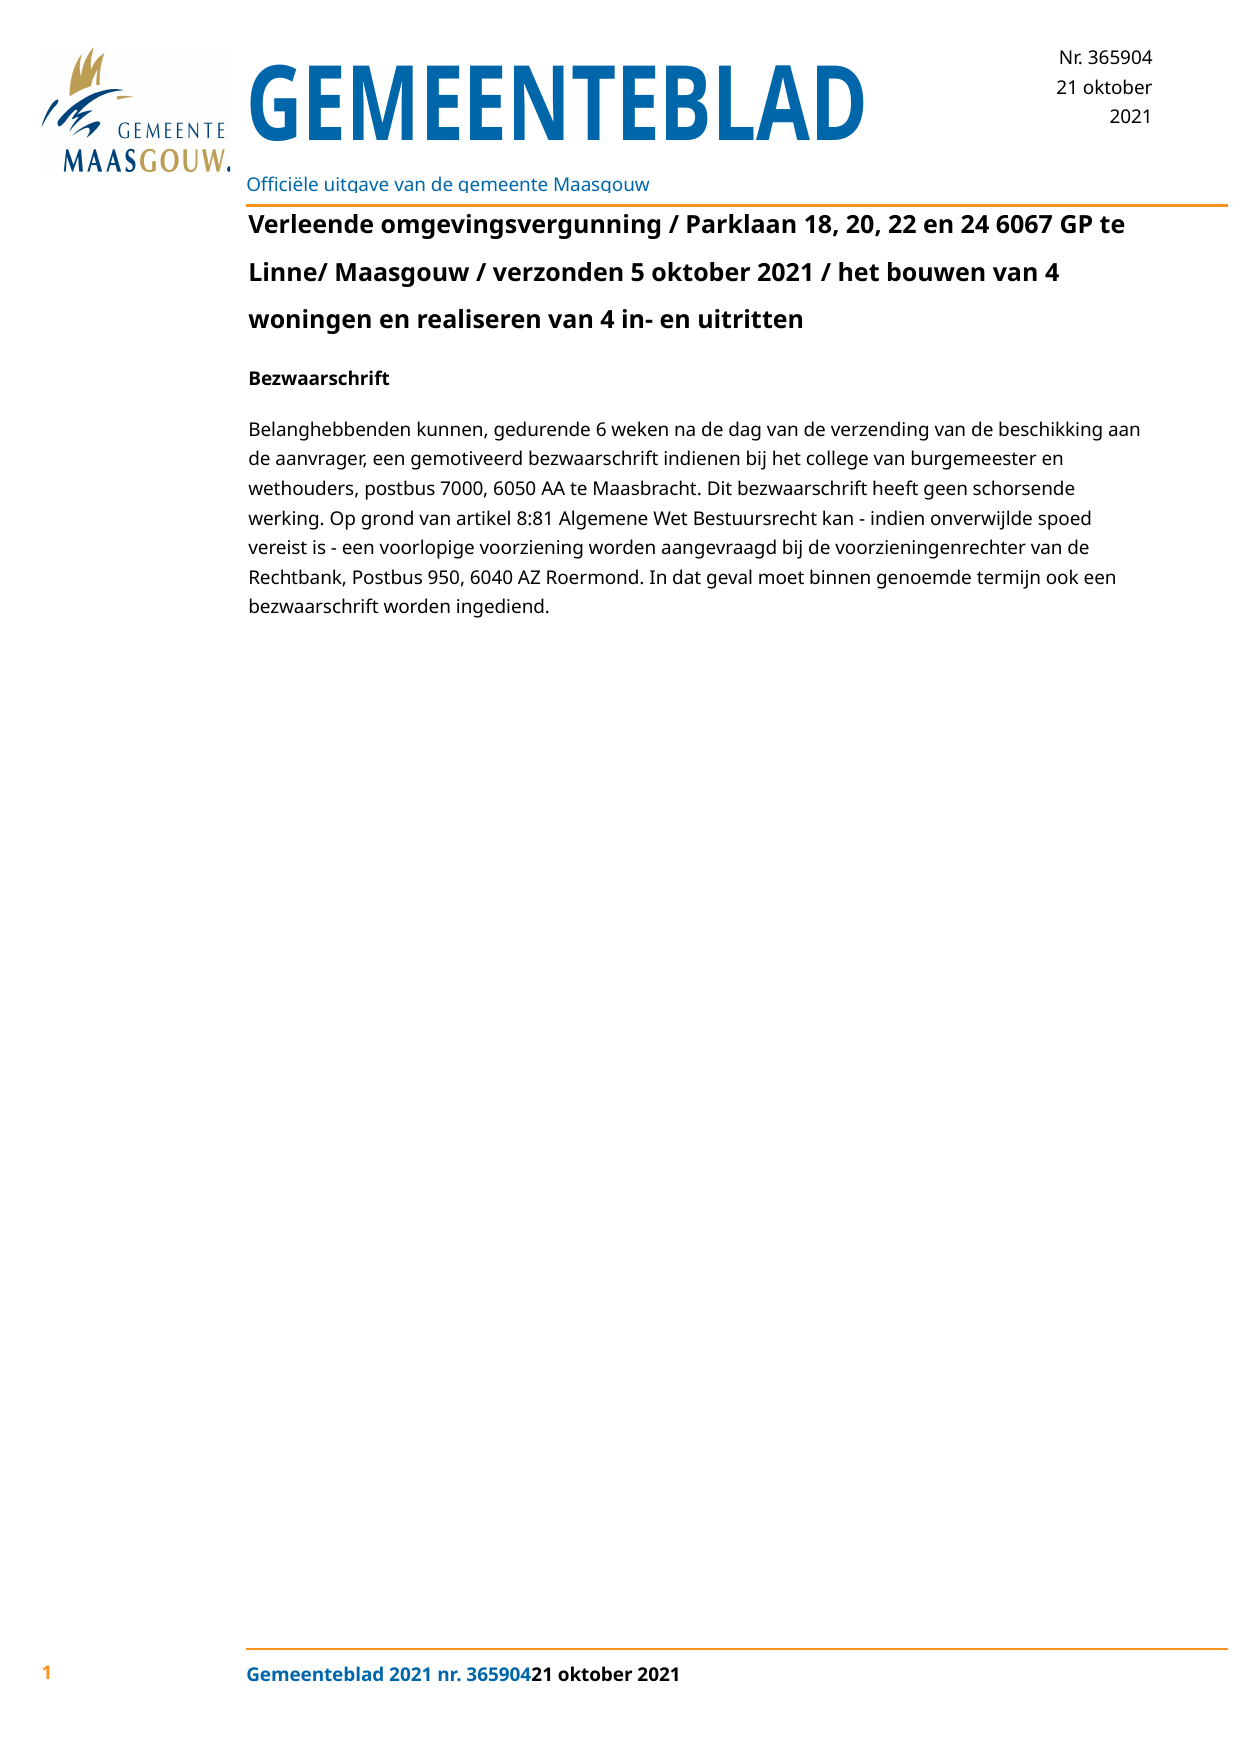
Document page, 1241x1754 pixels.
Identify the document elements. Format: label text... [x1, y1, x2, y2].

text Verleende omgevingsvergunning / Parklaan 18, 20, 22 en 24 6067 GP te Linne/ Maasgouw / verzonden 5 oktober 2021 / het bouwen van 4 woningen en realiseren van 4 in- en uitritten [248, 207, 1152, 336]
picture [41, 47, 231, 172]
text Bezwaarschrift [248, 366, 1152, 391]
text Belanghebbenden kunnen, gedurende 6 weken na de dag van de verzending van de beschikking aan de aanvrager, een gemotiveerd bezwaarschrift indienen bij het college van burgemeester en wethouders, postbus 7000, 6050 AA te Maasbracht. Dit bezwaarschrift heeft geen schorsende werking. Op grond van artikel 8:81 Algemene Wet Bestuursrecht kan - indien onverwijlde spoed vereist is - een voorlopige voorziening worden aangevraagd bij de voorzieningenrechter van de Rechtbank, Postbus 950, 6040 AZ Roermond. In dat geval moet binnen genoemde termijn ook een bezwaarschrift worden ingediend. [248, 416, 1152, 619]
